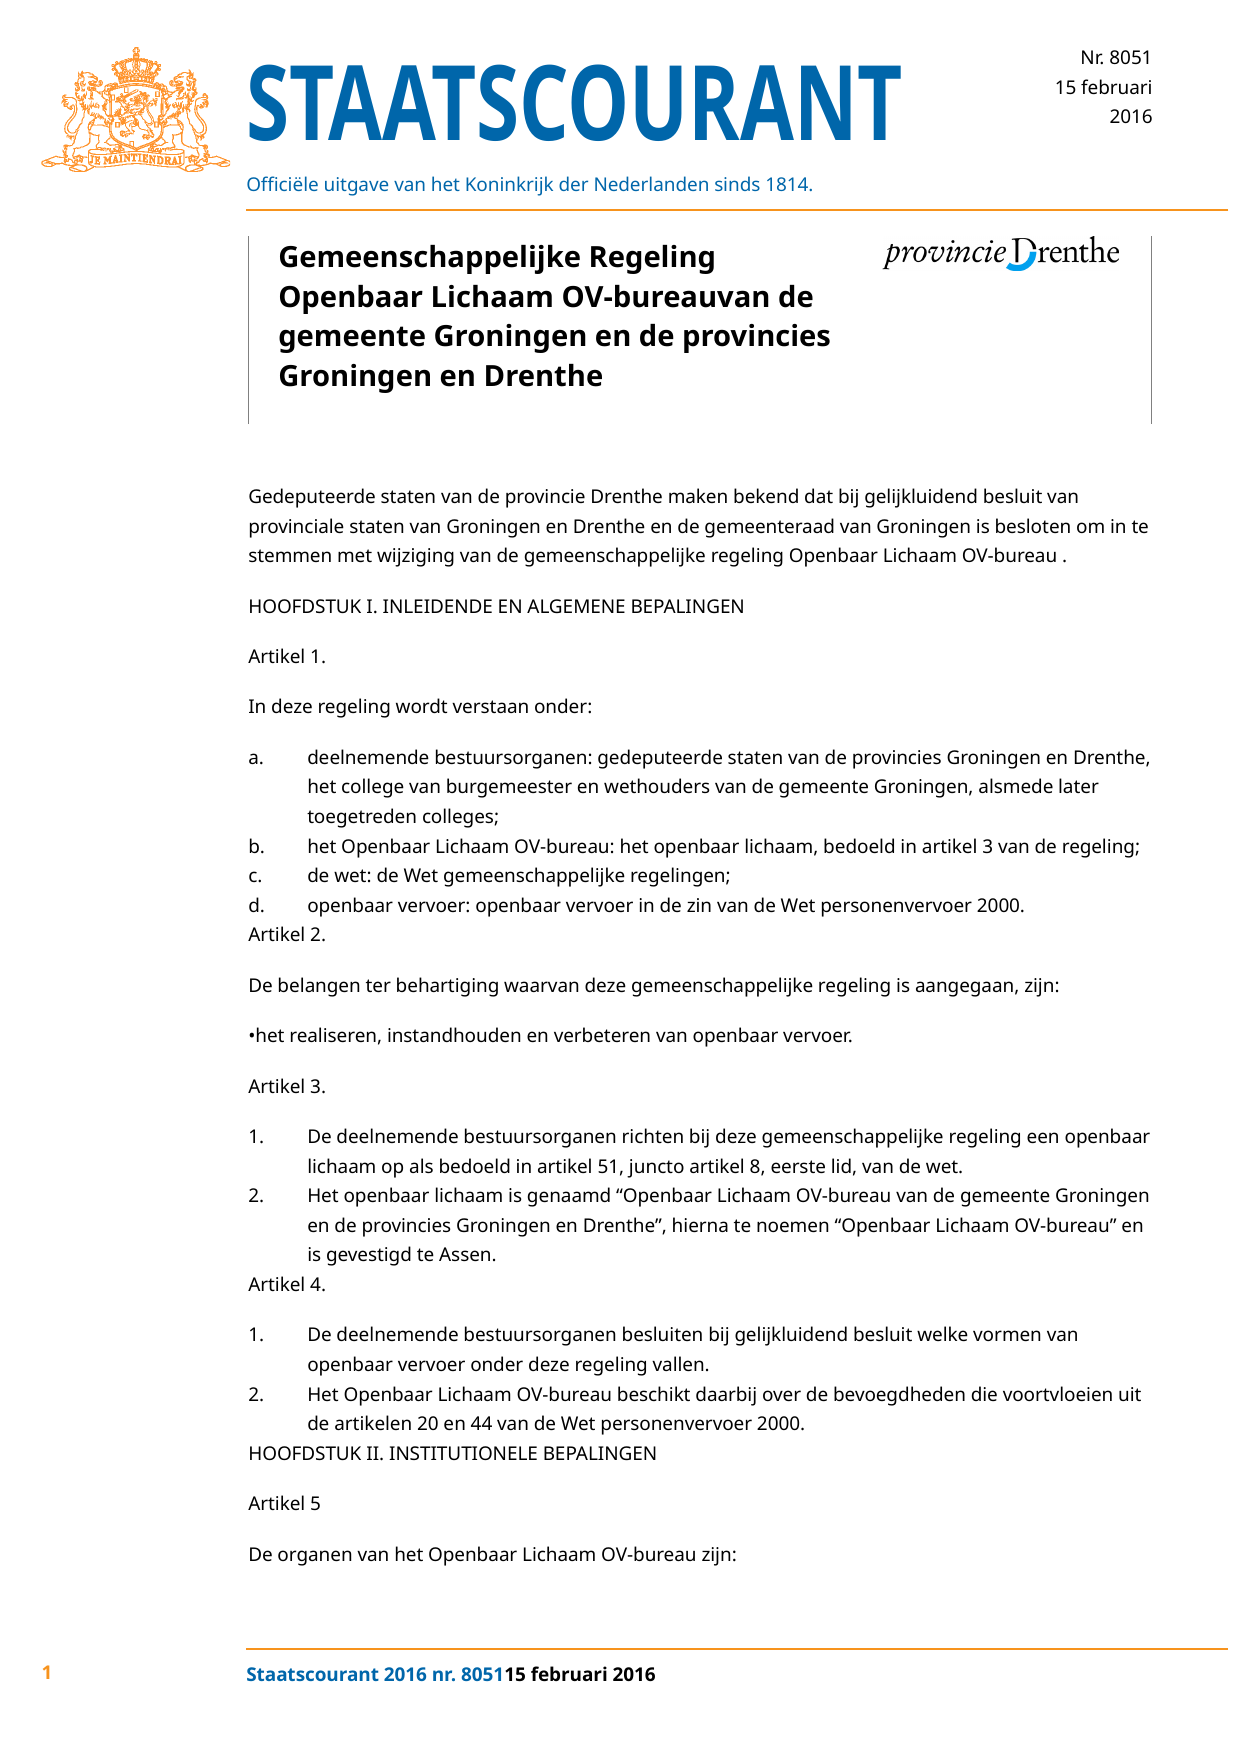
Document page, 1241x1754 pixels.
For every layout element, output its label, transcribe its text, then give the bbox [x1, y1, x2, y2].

picture [41, 47, 231, 172]
list deelnemende bestuursorganen: gedeputeerde staten van de provincies Groningen en Drenthe, het college van burgemeester en wethouders van de gemeente Groningen, alsmede later toegetreden colleges; [248, 744, 1152, 829]
table_header [850, 236, 1151, 424]
list De deelnemende bestuursorganen richten bij deze gemeenschappelijke regeling een openbaar lichaam op als bedoeld in artikel 51, juncto artikel 8, eerste lid, van de wet. [248, 1123, 1152, 1178]
list Het openbaar lichaam is genaamd “Openbaar Lichaam OV-bureau van de gemeente Groningen en de provincies Groningen en Drenthe”, hierna te noemen “Openbaar Lichaam OV-bureau” en is gevestigd te Assen. [248, 1182, 1152, 1267]
list openbaar vervoer: openbaar vervoer in de zin van de Wet personenvervoer 2000. [248, 892, 1152, 918]
list de wet: de Wet gemeenschappelijke regelingen; [248, 862, 1152, 888]
text •het realiseren, instandhouden en verbeteren van openbaar vervoer. [248, 1022, 1152, 1048]
text Artikel 5 [248, 1490, 1152, 1516]
text Artikel 4. [248, 1271, 1152, 1297]
text In deze regeling wordt verstaan onder: [248, 694, 1152, 719]
list De deelnemende bestuursorganen besluiten bij gelijkluidend besluit welke vormen van openbaar vervoer onder deze regeling vallen. [248, 1322, 1152, 1377]
text Artikel 2. [248, 922, 1152, 947]
text HOOFDSTUK I. INLEIDENDE EN ALGEMENE BEPALINGEN [248, 593, 1152, 618]
text Gedeputeerde staten van de provincie Drenthe maken bekend dat bij gelijkluidend besluit van provinciale staten van Groningen en Drenthe en de gemeenteraad van Groningen is besloten om in te stemmen met wijziging van de gemeenschappelijke regeling Openbaar Lichaam OV-bureau . [248, 483, 1152, 568]
text De organen van het Openbaar Lichaam OV-bureau zijn: [248, 1541, 1152, 1566]
text De belangen ter behartiging waarvan deze gemeenschappelijke regeling is aangegaan, zijn: [248, 972, 1152, 998]
table_header Gemeenschappelijke Regeling Openbaar Lichaam OV-bureauvan de gemeente Groningen en de provincies Groningen en Drenthe [249, 236, 850, 424]
text Artikel 1. [248, 643, 1152, 669]
list Het Openbaar Lichaam OV-bureau beschikt daarbij over de bevoegdheden die voortvloeien uit de artikelen 20 en 44 van de Wet personenvervoer 2000. [248, 1381, 1152, 1436]
text Artikel 3. [248, 1073, 1152, 1098]
list het Openbaar Lichaam OV-bureau: het openbaar lichaam, bedoeld in artikel 3 van de regeling; [248, 833, 1152, 858]
picture [882, 236, 1119, 271]
text HOOFDSTUK II. INSTITUTIONELE BEPALINGEN [248, 1440, 1152, 1466]
